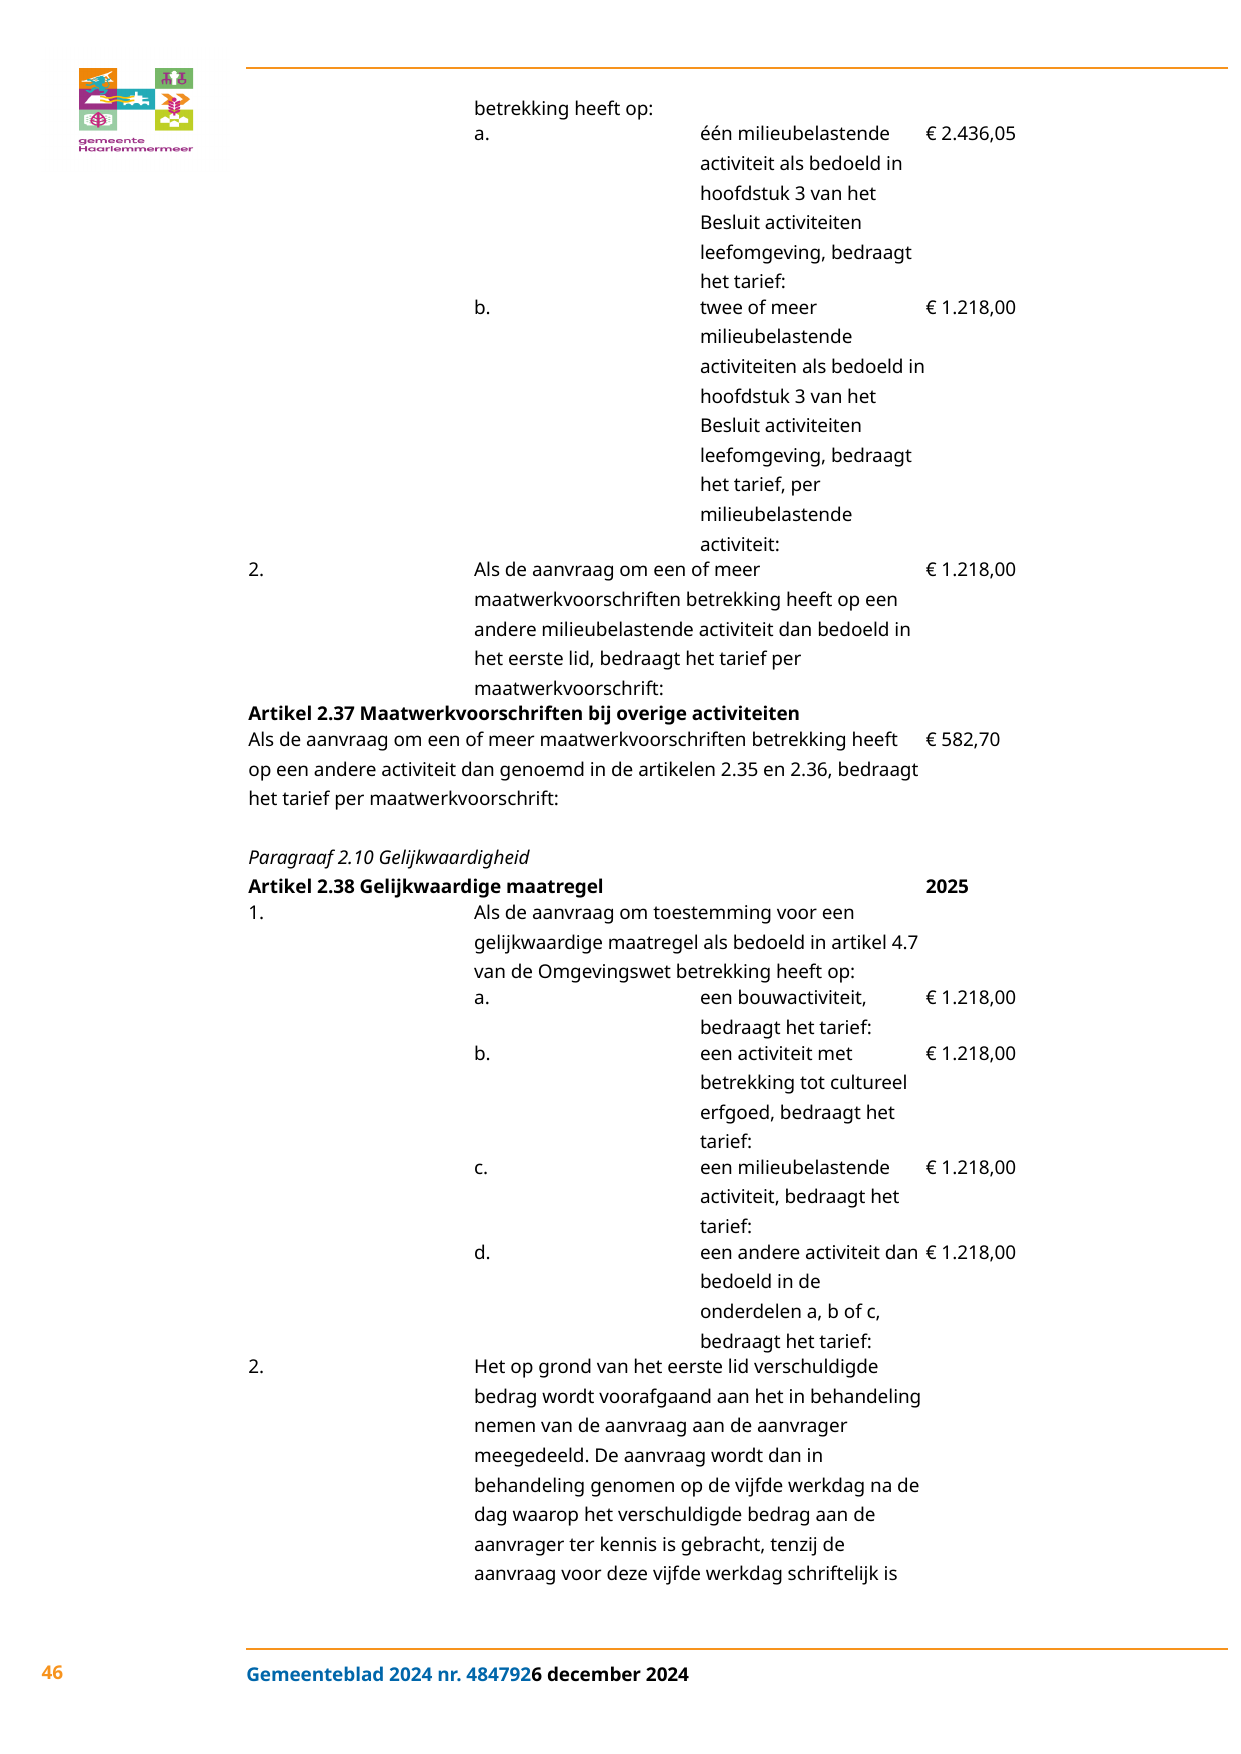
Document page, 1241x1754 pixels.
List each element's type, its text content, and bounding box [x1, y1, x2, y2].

table_cell [926, 701, 1152, 726]
table_cell betrekking heeft op: [474, 95, 926, 121]
table_cell 1. [248, 900, 474, 984]
table_cell Als de aanvraag om een of meer maatwerkvoorschriften betrekking heeft op een andere activiteit dan genoemd in de artikelen 2.35 en 2.36, bedraagt het tarief per maatwerkvoorschrift: [248, 726, 926, 811]
table_cell b. [474, 1040, 700, 1154]
table_cell € 1.218,00 [926, 984, 1152, 1040]
table_cell € 1.218,00 [926, 1040, 1152, 1154]
table_cell d. [474, 1239, 700, 1353]
table_header 2025 [926, 874, 1152, 899]
table_cell één milieubelastende activiteit als bedoeld in hoofdstuk 3 van het Besluit activiteiten leefomgeving, bedraagt het tarief: [700, 121, 926, 294]
picture [41, 47, 231, 172]
table_cell een activiteit met betrekking tot cultureel erfgoed, bedraagt het tarief: [700, 1040, 926, 1154]
table_header Artikel 2.38 Gelijkwaardige maatregel [248, 874, 926, 899]
table_cell Als de aanvraag om een of meer maatwerkvoorschriften betrekking heeft op een andere milieubelastende activiteit dan bedoeld in het eerste lid, bedraagt het tarief per maatwerkvoorschrift: [474, 557, 926, 701]
table_cell b. [474, 294, 700, 557]
table_cell € 1.218,00 [926, 1239, 1152, 1353]
table_cell [248, 121, 474, 294]
table_cell [248, 294, 474, 557]
table_cell c. [474, 1154, 700, 1239]
table_cell [248, 1040, 474, 1154]
table_cell 2. [248, 557, 474, 701]
table_cell [926, 95, 1152, 121]
table_cell 2. [248, 1354, 474, 1586]
table_cell [248, 1239, 474, 1353]
table_cell twee of meer milieubelastende activiteiten als bedoeld in hoofdstuk 3 van het Besluit activiteiten leefomgeving, bedraagt het tarief, per milieubelastende activiteit: [700, 294, 926, 557]
table_cell € 1.218,00 [926, 557, 1152, 701]
table_cell [926, 900, 1152, 984]
table_cell Als de aanvraag om toestemming voor een gelijkwaardige maatregel als bedoeld in artikel 4.7 van de Omgevingswet betrekking heeft op: [474, 900, 926, 984]
table_cell een andere activiteit dan bedoeld in de onderdelen a, b of c, bedraagt het tarief: [700, 1239, 926, 1353]
table_cell [248, 1154, 474, 1239]
table_cell a. [474, 984, 700, 1040]
table_cell een milieubelastende activiteit, bedraagt het tarief: [700, 1154, 926, 1239]
table_cell € 1.218,00 [926, 294, 1152, 557]
table_cell [248, 984, 474, 1040]
table_cell een bouwactiviteit, bedraagt het tarief: [700, 984, 926, 1040]
table_cell [926, 1354, 1152, 1586]
table_cell Artikel 2.37 Maatwerkvoorschriften bij overige activiteiten [248, 701, 926, 726]
table_cell [248, 95, 474, 121]
text Paragraaf 2.10 Gelijkwaardigheid [248, 844, 1152, 870]
table_cell Het op grond van het eerste lid verschuldigde bedrag wordt voorafgaand aan het in behandeling nemen van de aanvraag aan de aanvrager meegedeeld. De aanvraag wordt dan in behandeling genomen op de vijfde werkdag na de dag waarop het verschuldigde bedrag aan de aanvrager ter kennis is gebracht, tenzij de aanvraag voor deze vijfde werkdag schriftelijk is [474, 1354, 926, 1586]
table_cell € 2.436,05 [926, 121, 1152, 294]
table_cell a. [474, 121, 700, 294]
table_cell € 582,70 [926, 726, 1152, 811]
table_cell € 1.218,00 [926, 1154, 1152, 1239]
